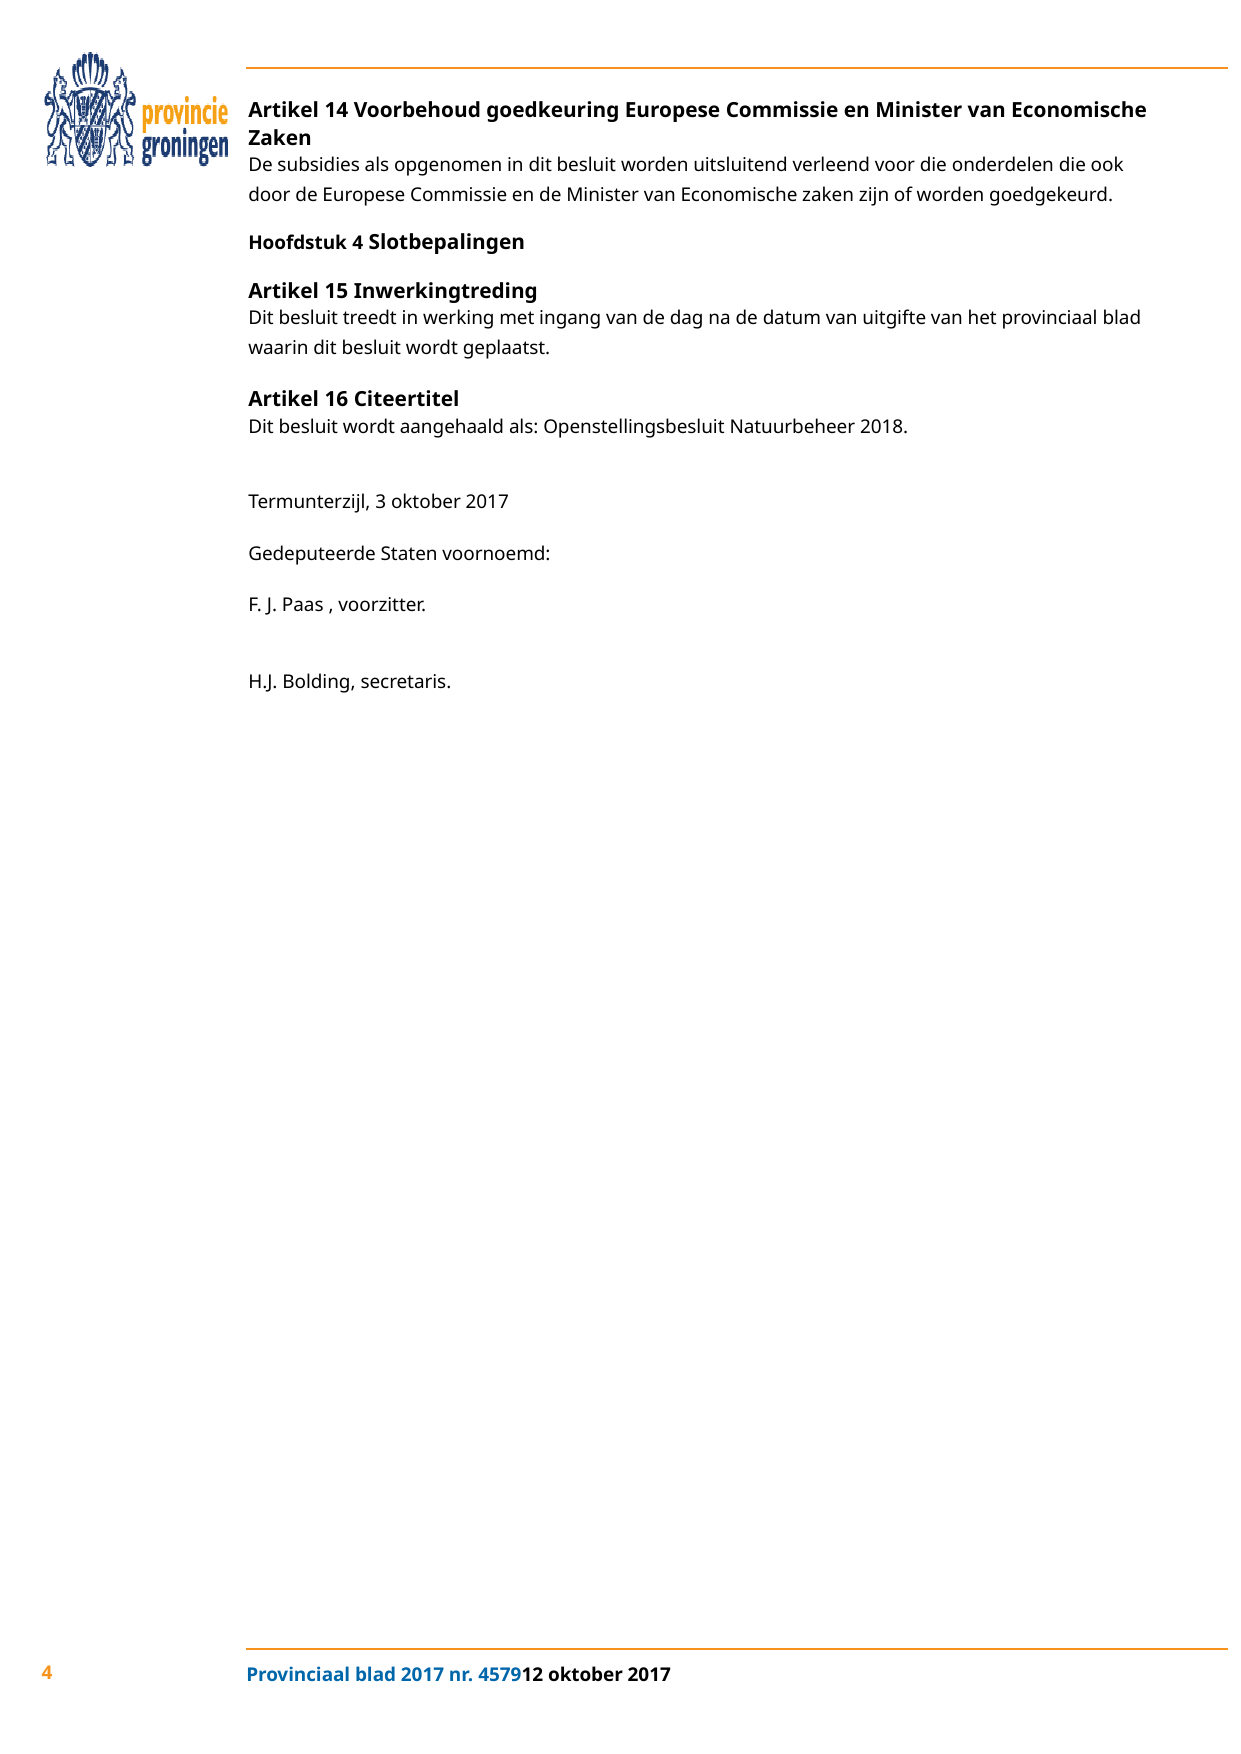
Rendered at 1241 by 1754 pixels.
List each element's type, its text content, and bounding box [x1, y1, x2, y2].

text Artikel 14 Voorbehoud goedkeuring Europese Commissie en Minister van Economische Zaken [248, 95, 1152, 152]
text Artikel 16 Citeertitel [248, 384, 1152, 413]
text De subsidies als opgenomen in dit besluit worden uitsluitend verleend voor die onderdelen die ook door de Europese Commissie en de Minister van Economische zaken zijn of worden goedgekeurd. [248, 152, 1152, 207]
text Dit besluit treedt in werking met ingang van de dag na de datum van uitgifte van het provinciaal blad waarin dit besluit wordt geplaatst. [248, 304, 1152, 360]
text F. J. Paas , voorzitter. [248, 591, 1152, 617]
text Termunterzijl, 3 oktober 2017 [248, 488, 1152, 514]
text Hoofdstuk 4 Slotbepalingen [248, 227, 1152, 255]
text H.J. Bolding, secretaris. [248, 668, 1152, 694]
text Artikel 15 Inwerkingtreding [248, 276, 1152, 304]
picture [41, 47, 231, 172]
text Dit besluit wordt aangehaald als: Openstellingsbesluit Natuurbeheer 2018. [248, 413, 1152, 439]
text Gedeputeerde Staten voornoemd: [248, 540, 1152, 565]
